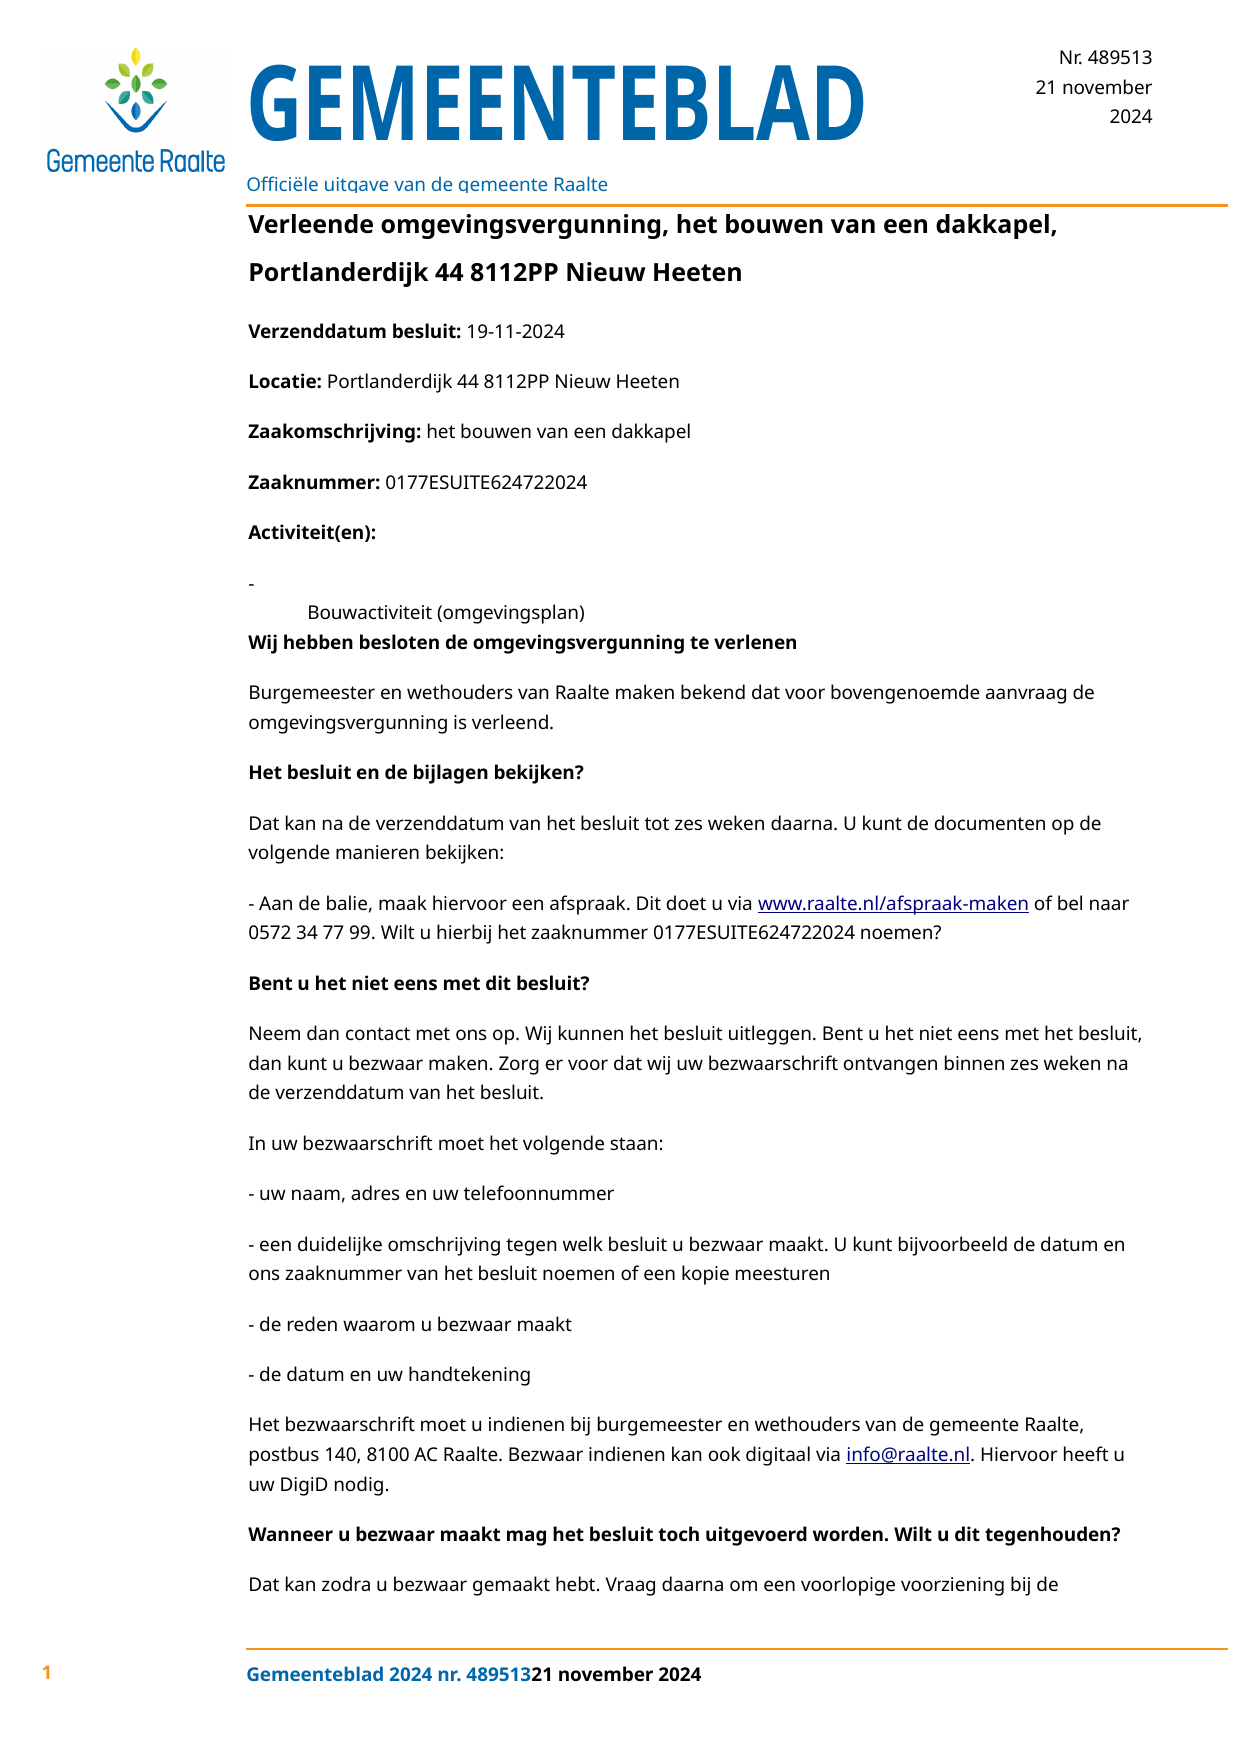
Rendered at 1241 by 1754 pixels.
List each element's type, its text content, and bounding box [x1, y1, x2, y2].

text Zaaknummer: 0177ESUITE624722024 [248, 469, 1152, 495]
text - de datum en uw handtekening [248, 1361, 1152, 1387]
text Neem dan contact met ons op. Wij kunnen het besluit uitleggen. Bent u het niet eens met het besluit, dan kunt u bezwaar maken. Zorg er voor dat wij uw bezwaarschrift ontvangen binnen zes weken na de verzenddatum van het besluit. [248, 1020, 1152, 1105]
text - de reden waarom u bezwaar maakt [248, 1311, 1152, 1337]
list Bouwactiviteit (omgevingsplan) [248, 599, 1152, 625]
text Activiteit(en): [248, 519, 1152, 545]
text Zaakomschrijving: het bouwen van een dakkapel [248, 419, 1152, 444]
text Verleende omgevingsvergunning, het bouwen van een dakkapel, Portlanderdijk 44 8112PP Nieuw Heeten [248, 207, 1152, 288]
text - uw naam, adres en uw telefoonnummer [248, 1180, 1152, 1206]
text Burgemeester en wethouders van Raalte maken bekend dat voor bovengenoemde aanvraag de omgevingsvergunning is verleend. [248, 679, 1152, 735]
text Bent u het niet eens met dit besluit? [248, 970, 1152, 996]
text Locatie: Portlanderdijk 44 8112PP Nieuw Heeten [248, 368, 1152, 394]
text Wij hebben besloten de omgevingsvergunning te verlenen [248, 629, 1152, 655]
picture [41, 47, 231, 172]
text Wanneer u bezwaar maakt mag het besluit toch uitgevoerd worden. Wilt u dit tegenhouden? [248, 1521, 1152, 1547]
text Verzenddatum besluit: 19-11-2024 [248, 318, 1152, 344]
text - een duidelijke omschrijving tegen welk besluit u bezwaar maakt. U kunt bijvoorbeeld de datum en ons zaaknummer van het besluit noemen of een kopie meesturen [248, 1231, 1152, 1286]
text - Aan de balie, maak hiervoor een afspraak. Dit doet u via www.raalte.nl/afspraak-maken of bel naar 0572 34 77 99. Wilt u hierbij het zaaknummer 0177ESUITE624722024 noemen? [248, 890, 1152, 945]
text Het bezwaarschrift moet u indienen bij burgemeester en wethouders van de gemeente Raalte, postbus 140, 8100 AC Raalte. Bezwaar indienen kan ook digitaal via info@raalte.nl. Hiervoor heeft u uw DigiD nodig. [248, 1412, 1152, 1497]
text Dat kan na de verzenddatum van het besluit tot zes weken daarna. U kunt de documenten op de volgende manieren bekijken: [248, 810, 1152, 865]
text Dat kan zodra u bezwaar gemaakt hebt. Vraag daarna om een voorlopige voorziening bij de [248, 1572, 1152, 1597]
text In uw bezwaarschrift moet het volgende staan: [248, 1130, 1152, 1156]
text Het besluit en de bijlagen bekijken? [248, 759, 1152, 785]
